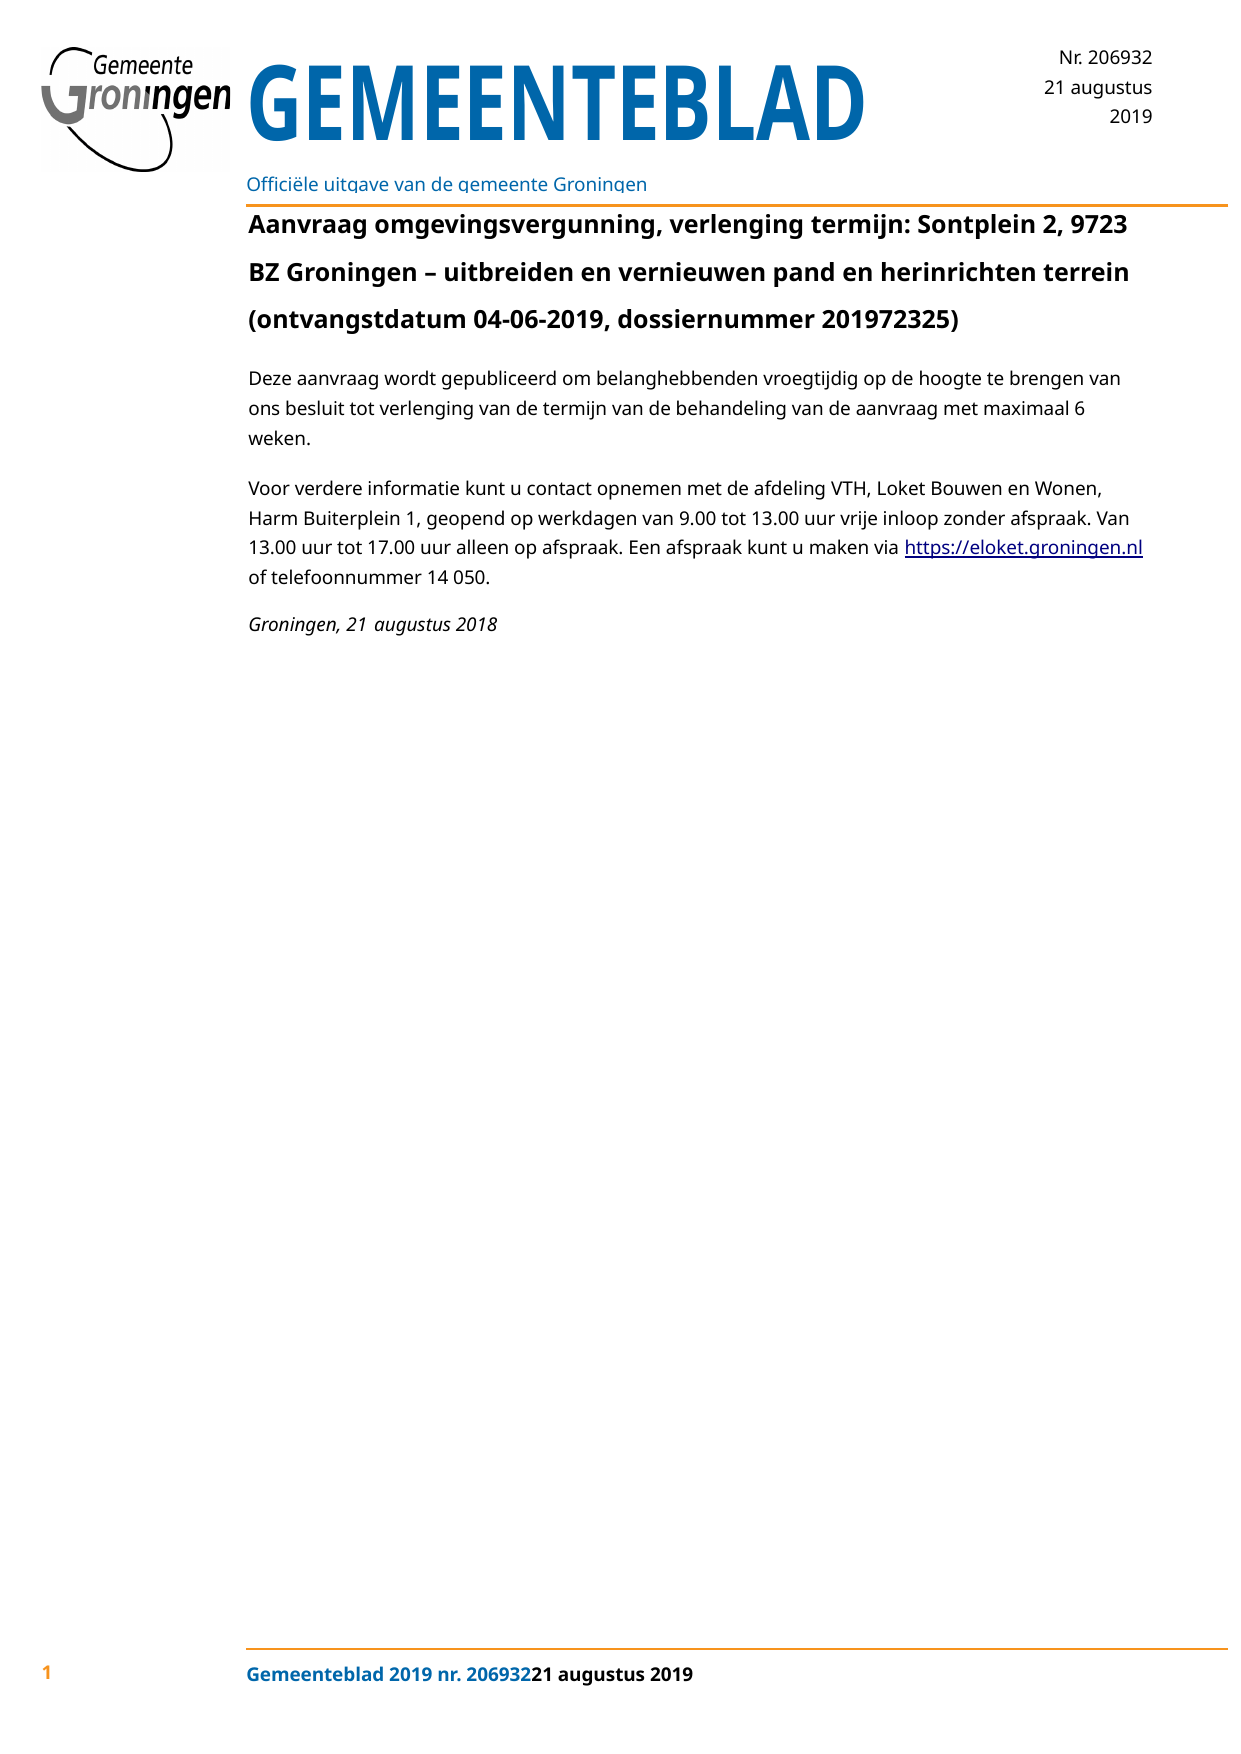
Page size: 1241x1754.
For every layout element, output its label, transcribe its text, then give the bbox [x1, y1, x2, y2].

text Aanvraag omgevingsvergunning, verlenging termijn: Sontplein 2, 9723 BZ Groningen – uitbreiden en vernieuwen pand en herinrichten terrein (ontvangstdatum 04-06-2019, dossiernummer 201972325) [248, 207, 1152, 336]
text Groningen, 21 augustus 2018 [248, 612, 1152, 637]
text Voor verdere informatie kunt u contact opnemen met de afdeling VTH, Loket Bouwen en Wonen, Harm Buiterplein 1, geopend op werkdagen van 9.00 tot 13.00 uur vrije inloop zonder afspraak. Van 13.00 uur tot 17.00 uur alleen op afspraak. Een afspraak kunt u maken via https://eloket.groningen.nl of telefoonnummer 14 050. [248, 475, 1152, 589]
text Deze aanvraag wordt gepubliceerd om belanghebbenden vroegtijdig op de hoogte te brengen van ons besluit tot verlenging van de termijn van de behandeling van de aanvraag met maximaal 6 weken. [248, 366, 1152, 450]
picture [41, 47, 231, 172]
